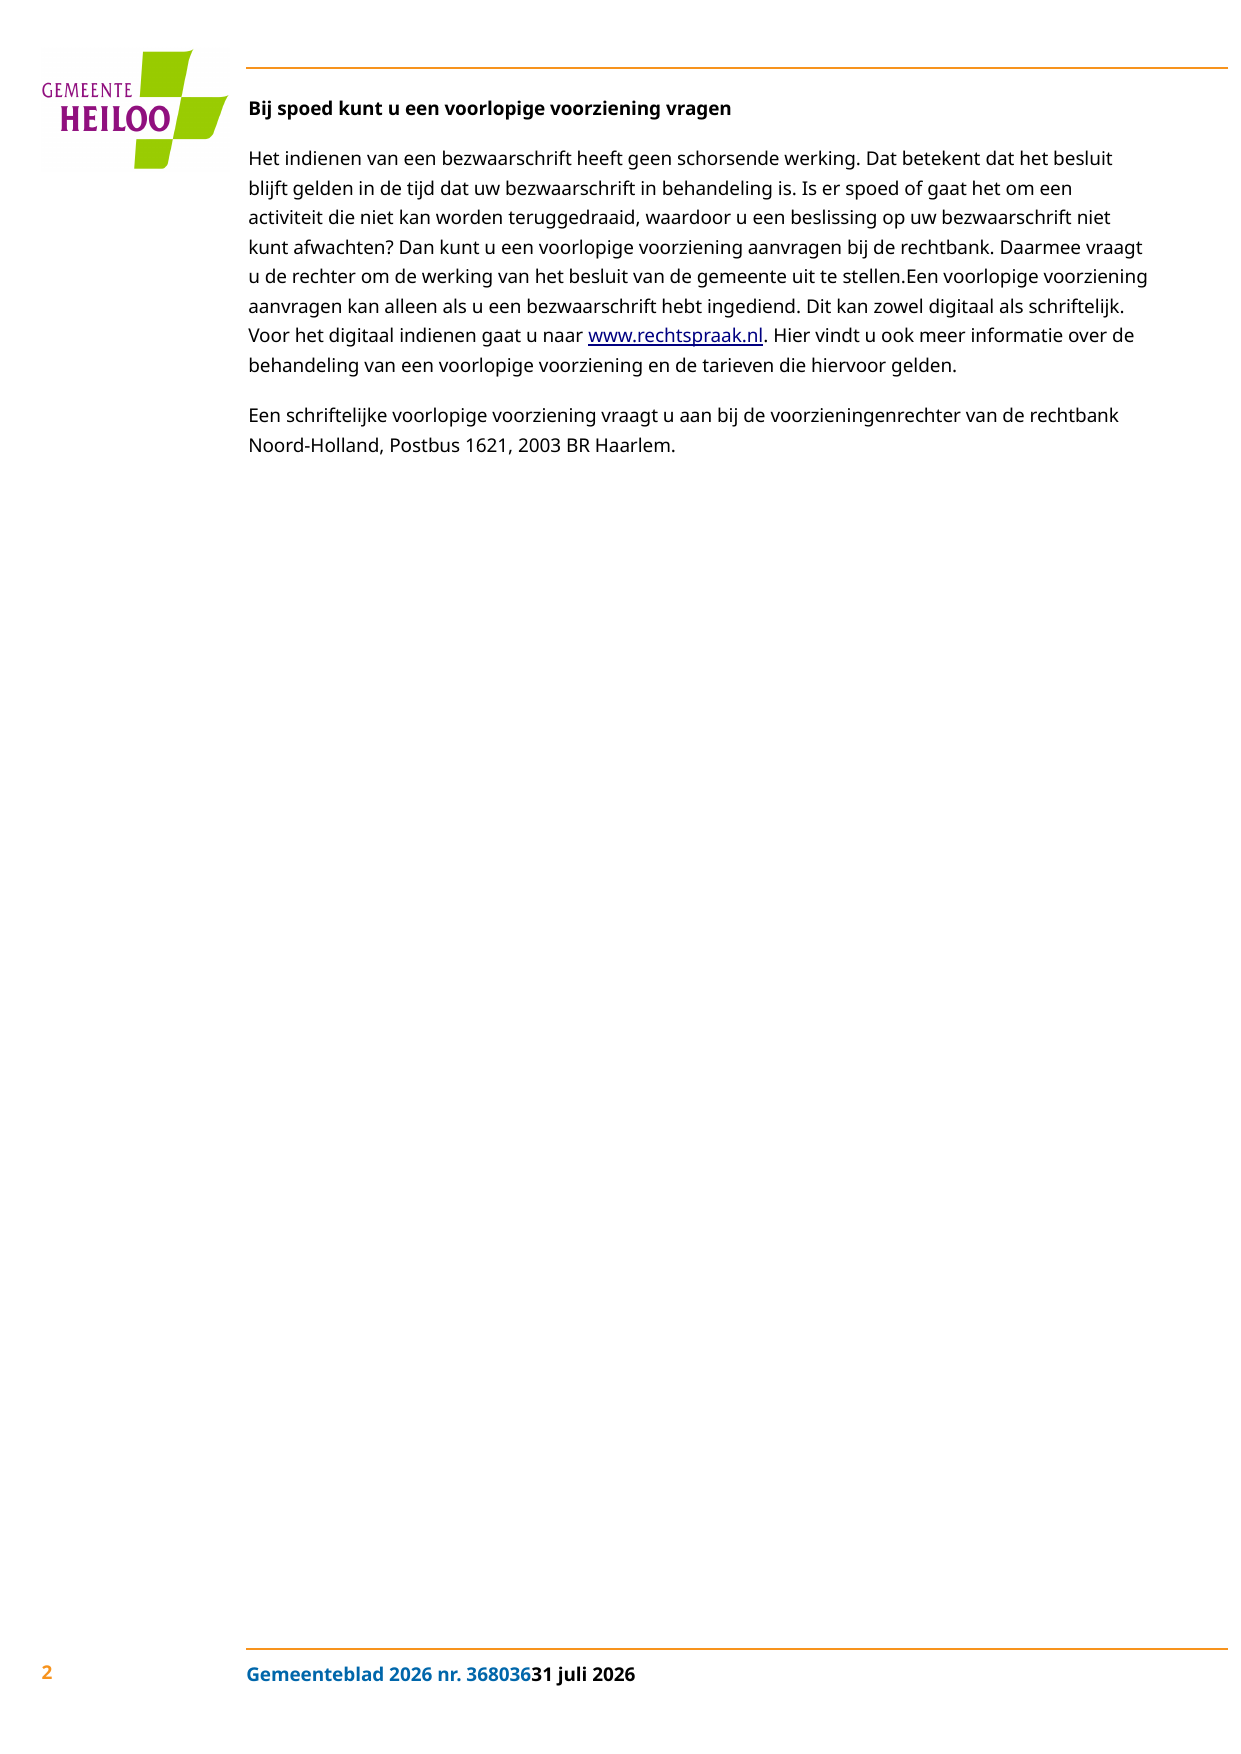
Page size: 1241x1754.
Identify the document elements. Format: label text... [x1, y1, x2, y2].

picture [41, 47, 231, 172]
text Het indienen van een bezwaarschrift heeft geen schorsende werking. Dat betekent dat het besluit blijft gelden in de tijd dat uw bezwaarschrift in behandeling is. Is er spoed of gaat het om een activiteit die niet kan worden teruggedraaid, waardoor u een beslissing op uw bezwaarschrift niet kunt afwachten? Dan kunt u een voorlopige voorziening aanvragen bij de rechtbank. Daarmee vraagt u de rechter om de werking van het besluit van de gemeente uit te stellen.Een voorlopige voorziening aanvragen kan alleen als u een bezwaarschrift hebt ingediend. Dit kan zowel digitaal als schriftelijk. Voor het digitaal indienen gaat u naar www.rechtspraak.nl. Hier vindt u ook meer informatie over de behandeling van een voorlopige voorziening en de tarieven die hiervoor gelden. [248, 145, 1152, 378]
text Bij spoed kunt u een voorlopige voorziening vragen [248, 95, 1152, 121]
text Een schriftelijke voorlopige voorziening vraagt u aan bij de voorzieningenrechter van de rechtbank Noord-Holland, Postbus 1621, 2003 BR Haarlem. [248, 403, 1152, 458]
